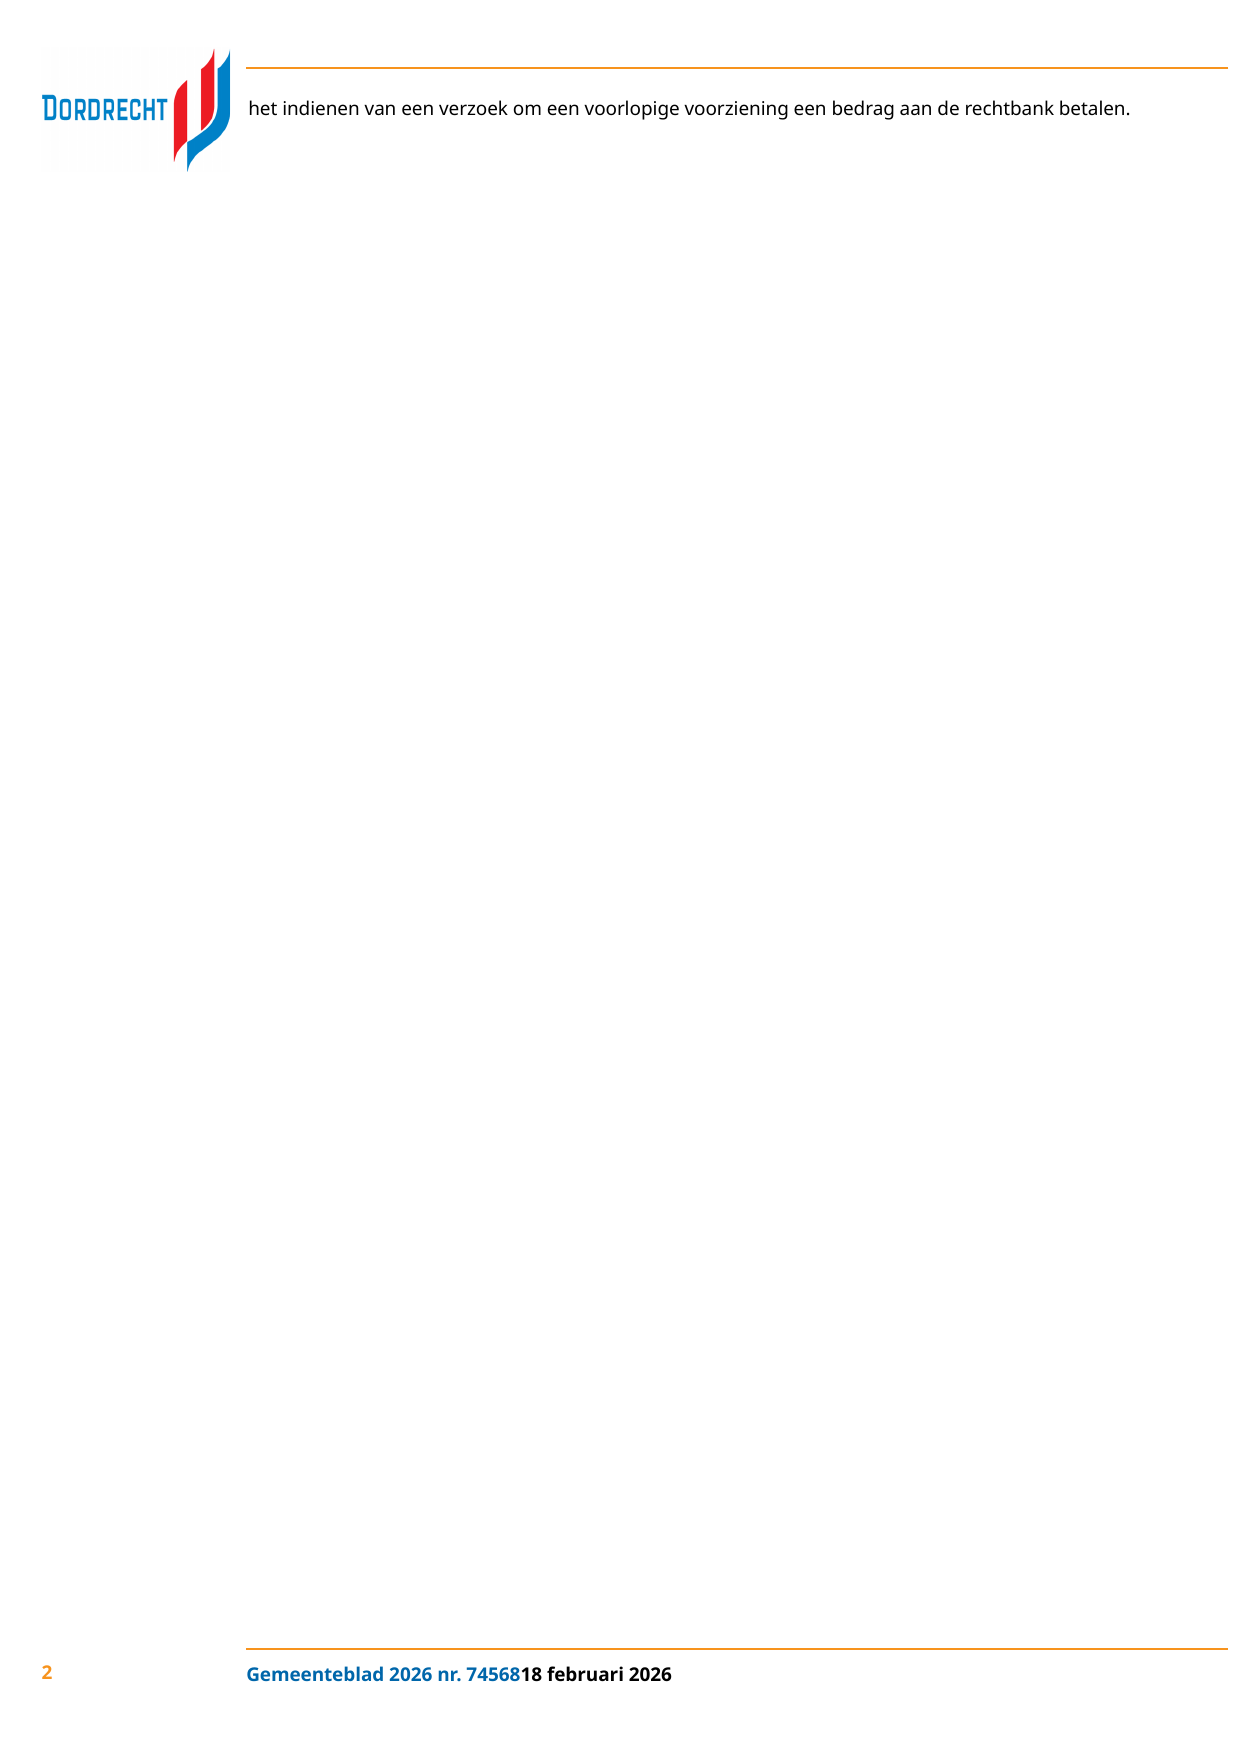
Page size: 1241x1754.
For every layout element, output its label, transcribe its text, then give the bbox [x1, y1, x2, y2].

picture [41, 47, 231, 172]
text het indienen van een verzoek om een voorlopige voorziening een bedrag aan de rechtbank betalen. [248, 95, 1152, 121]
